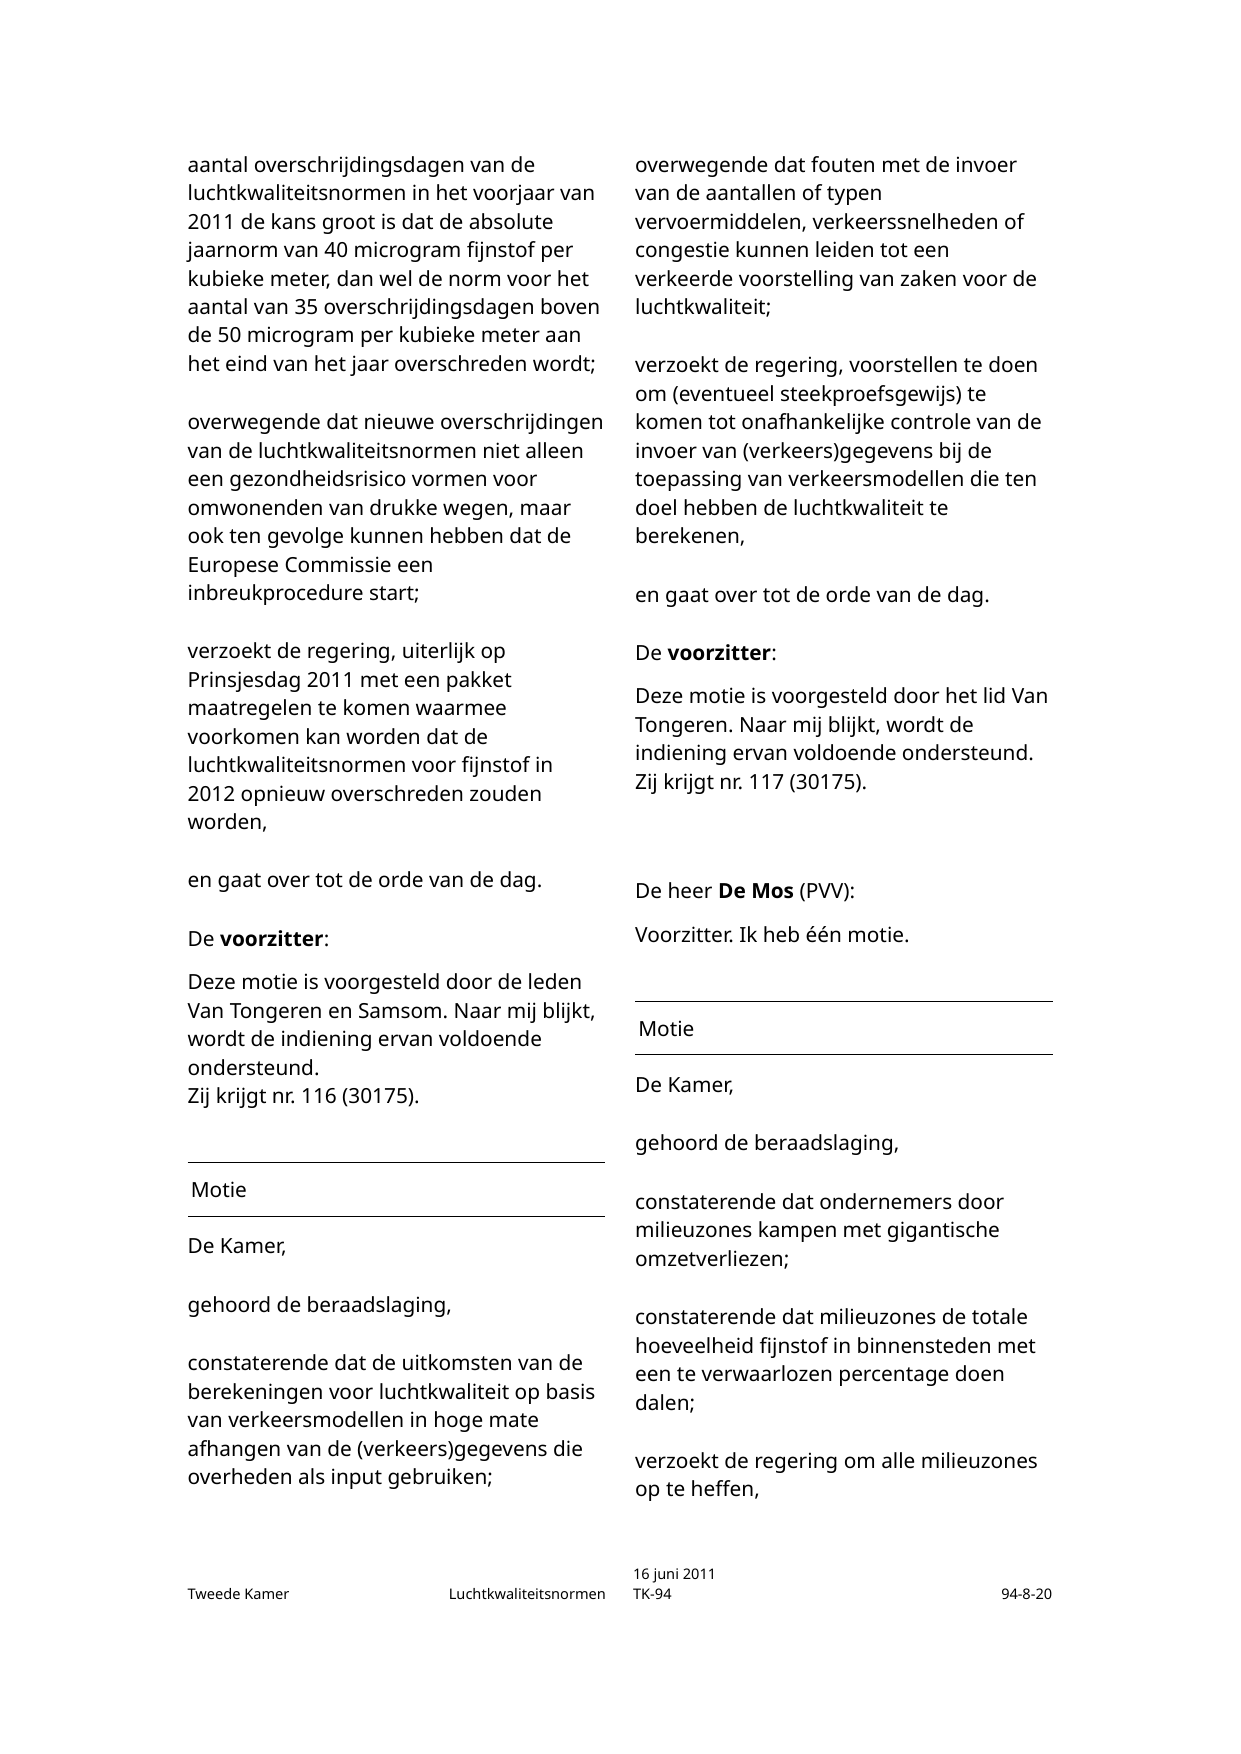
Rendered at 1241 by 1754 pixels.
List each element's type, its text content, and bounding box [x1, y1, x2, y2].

text gehoord de beraadslaging, [187, 1290, 605, 1318]
text Voorzitter. Ik heb één motie. [635, 920, 1053, 948]
text De heer De Mos (PVV): [635, 876, 1053, 905]
text verzoekt de regering om alle milieuzones op te heffen, [635, 1446, 1053, 1503]
text en gaat over tot de orde van de dag. [635, 580, 1053, 608]
text overwegende dat nieuwe overschrijdingen van de luchtkwaliteitsnormen niet alleen een gezondheidsrisico vormen voor omwonenden van drukke wegen, maar ook ten gevolge kunnen hebben dat de Europese Commissie een inbreukprocedure start; [187, 407, 605, 607]
text constaterende dat de uitkomsten van de berekeningen voor luchtkwaliteit op basis van verkeersmodellen in hoge mate afhangen van de (verkeers)gegevens die overheden als input gebruiken; [187, 1348, 605, 1491]
text en gaat over tot de orde van de dag. [187, 866, 605, 894]
text Deze motie is voorgesteld door de leden Van Tongeren en Samsom. Naar mij blijkt, wordt de indiening ervan voldoende ondersteund. [187, 967, 605, 1081]
text Zij krijgt nr. 116 (30175). [187, 1081, 605, 1110]
text verzoekt de regering, uiterlijk op Prinsjesdag 2011 met een pakket maatregelen te komen waarmee voorkomen kan worden dat de luchtkwaliteitsnormen voor fijnstof in 2012 opnieuw overschreden zouden worden, [187, 637, 605, 836]
text constaterende dat milieuzones de totale hoeveelheid fijnstof in binnensteden met een te verwaarlozen percentage doen dalen; [635, 1302, 1053, 1416]
subtitle Motie [187, 1163, 605, 1217]
text aantal overschrijdingsdagen van de luchtkwaliteitsnormen in het voorjaar van 2011 de kans groot is dat de absolute jaarnorm van 40 microgram fijnstof per kubieke meter, dan wel de norm voor het aantal van 35 overschrijdingsdagen boven de 50 microgram per kubieke meter aan het eind van het jaar overschreden wordt; [187, 150, 605, 377]
text De voorzitter: [187, 924, 605, 952]
text De Kamer, [635, 1070, 1053, 1098]
text overwegende dat fouten met de invoer van de aantallen of typen vervoermiddelen, verkeerssnelheden of congestie kunnen leiden tot een verkeerde voorstelling van zaken voor de luchtkwaliteit; [635, 150, 1053, 321]
text De voorzitter: [635, 638, 1053, 667]
text Zij krijgt nr. 117 (30175). [635, 767, 1053, 795]
text verzoekt de regering, voorstellen te doen om (eventueel steekproefsgewijs) te komen tot onafhankelijke controle van de invoer van (verkeers)gegevens bij de toepassing van verkeersmodellen die ten doel hebben de luchtkwaliteit te berekenen, [635, 351, 1053, 550]
subtitle Motie [635, 1002, 1053, 1054]
text gehoord de beraadslaging, [635, 1128, 1053, 1157]
text constaterende dat ondernemers door milieuzones kampen met gigantische omzetverliezen; [635, 1187, 1053, 1272]
text De Kamer, [187, 1232, 605, 1260]
text  [635, 825, 1053, 854]
text Deze motie is voorgesteld door het lid Van Tongeren. Naar mij blijkt, wordt de indiening ervan voldoende ondersteund. [635, 682, 1053, 767]
